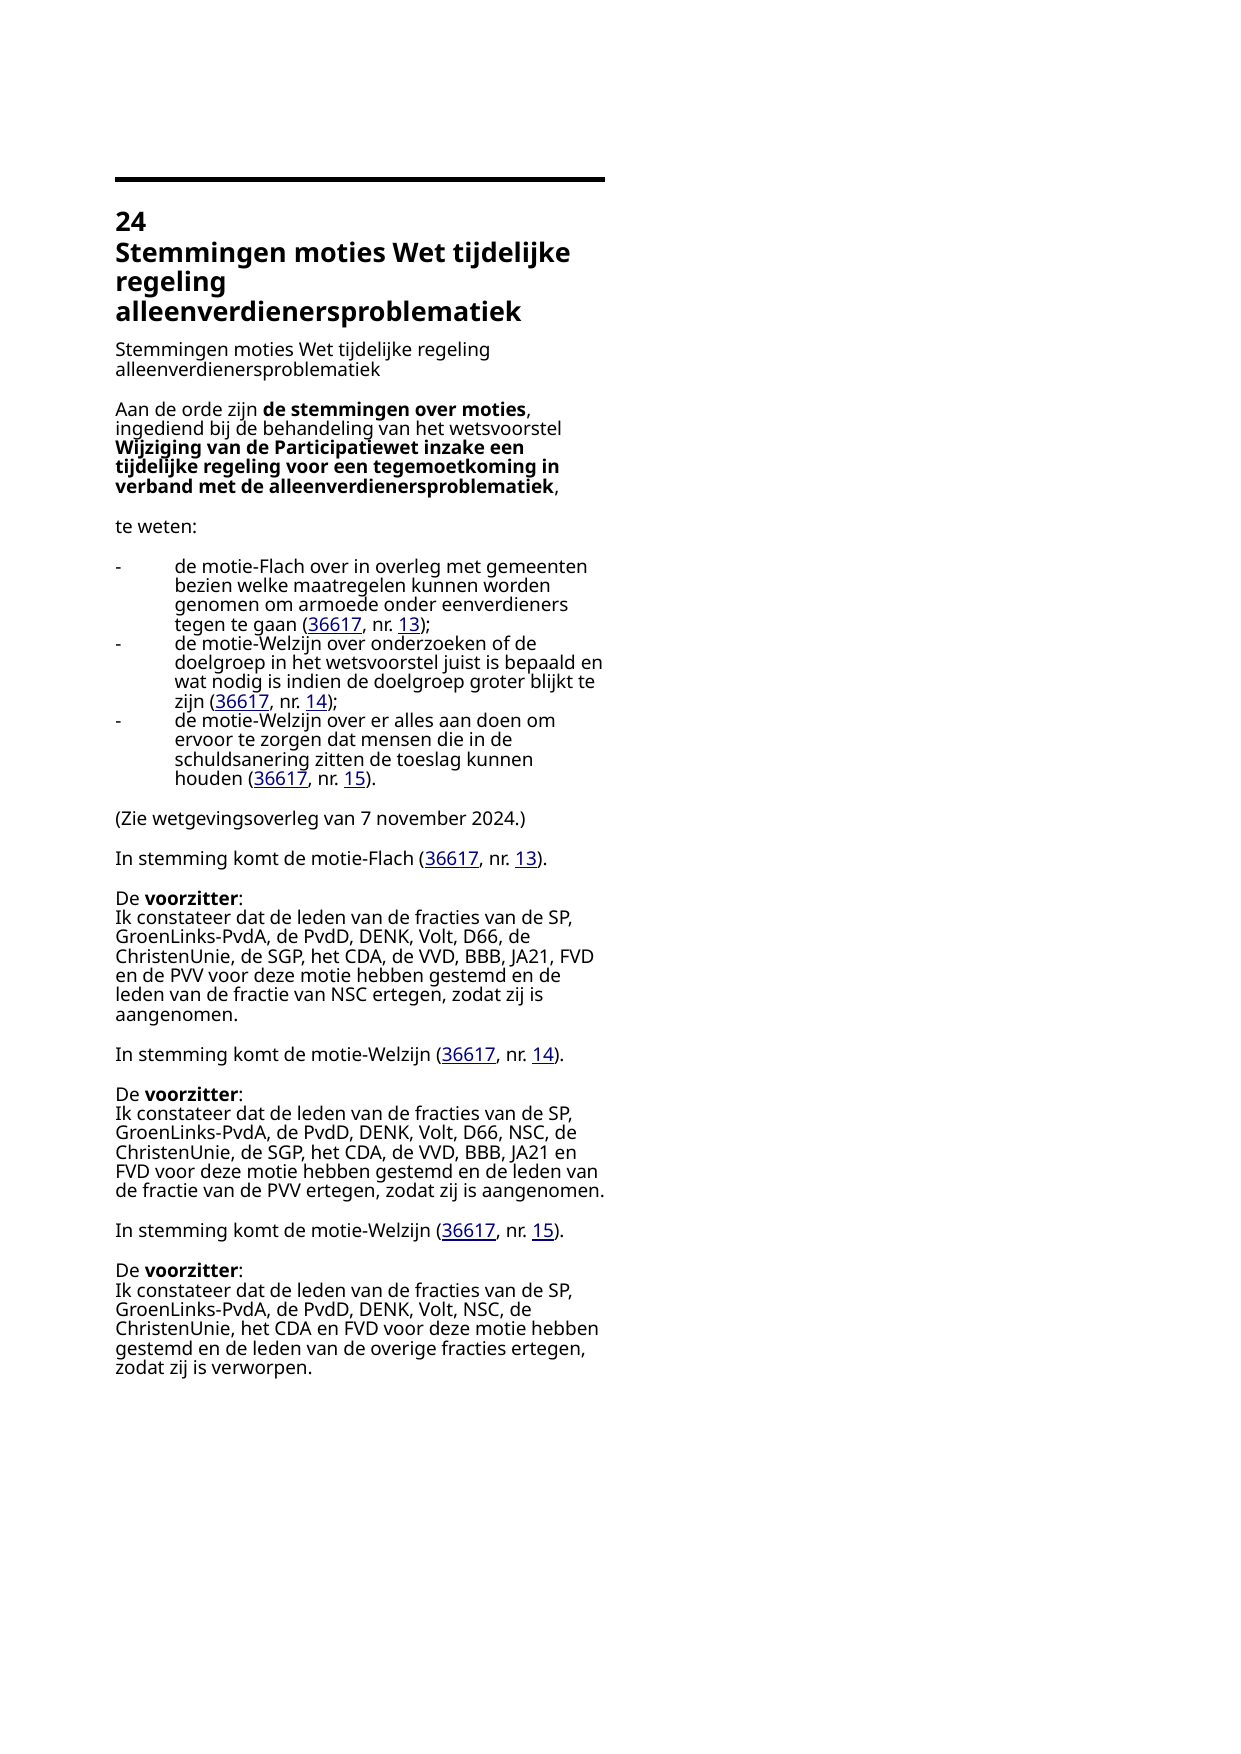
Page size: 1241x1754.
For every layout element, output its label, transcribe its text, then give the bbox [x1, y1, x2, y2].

text Stemmingen moties Wet tijdelijke regeling alleenverdienersproblematiek [115, 239, 605, 341]
text De voorzitter: [115, 890, 605, 909]
text De voorzitter: [115, 1262, 605, 1282]
text Stemmingen moties Wet tijdelijke regeling alleenverdienersproblematiek [115, 341, 605, 380]
text In stemming komt de motie-Welzijn (36617, nr. 15). [115, 1222, 605, 1242]
text (Zie wetgevingsoverleg van 7 november 2024.) [115, 810, 605, 829]
text Ik constateer dat de leden van de fracties van de SP, GroenLinks-PvdA, de PvdD, DENK, Volt, D66, NSC, de ChristenUnie, de SGP, het CDA, de VVD, BBB, JA21 en FVD voor deze motie hebben gestemd en de leden van de fractie van de PVV ertegen, zodat zij is aangenomen. [115, 1105, 605, 1201]
text Aan de orde zijn de stemmingen over moties, ingediend bij de behandeling van het wetsvoorstel Wijziging van de Participatiewet inzake een tijdelijke regeling voor een tegemoetkoming in verband met de alleenverdienersproblematiek, [115, 401, 605, 497]
list de motie-Welzijn over onderzoeken of de doelgroep in het wetsvoorstel juist is bepaald en wat nodig is indien de doelgroep groter blijkt te zijn (36617, nr. 14); [115, 635, 605, 712]
text te weten: [115, 518, 605, 537]
text In stemming komt de motie-Flach (36617, nr. 13). [115, 850, 605, 869]
text Ik constateer dat de leden van de fracties van de SP, GroenLinks-PvdA, de PvdD, DENK, Volt, NSC, de ChristenUnie, het CDA en FVD voor deze motie hebben gestemd en de leden van de overige fracties ertegen, zodat zij is verworpen. [115, 1282, 605, 1378]
text De voorzitter: [115, 1086, 605, 1105]
text In stemming komt de motie-Welzijn (36617, nr. 14). [115, 1046, 605, 1065]
text Ik constateer dat de leden van de fracties van de SP, GroenLinks-PvdA, de PvdD, DENK, Volt, D66, de ChristenUnie, de SGP, het CDA, de VVD, BBB, JA21, FVD en de PVV voor deze motie hebben gestemd en de leden van de fractie van NSC ertegen, zodat zij is aangenomen. [115, 909, 605, 1025]
list de motie-Welzijn over er alles aan doen om ervoor te zorgen dat mensen die in de schuldsanering zitten de toeslag kunnen houden (36617, nr. 15). [115, 712, 605, 789]
list de motie-Flach over in overleg met gemeenten bezien welke maatregelen kunnen worden genomen om armoede onder eenverdieners tegen te gaan (36617, nr. 13); [115, 558, 605, 635]
text 24 [115, 203, 605, 239]
